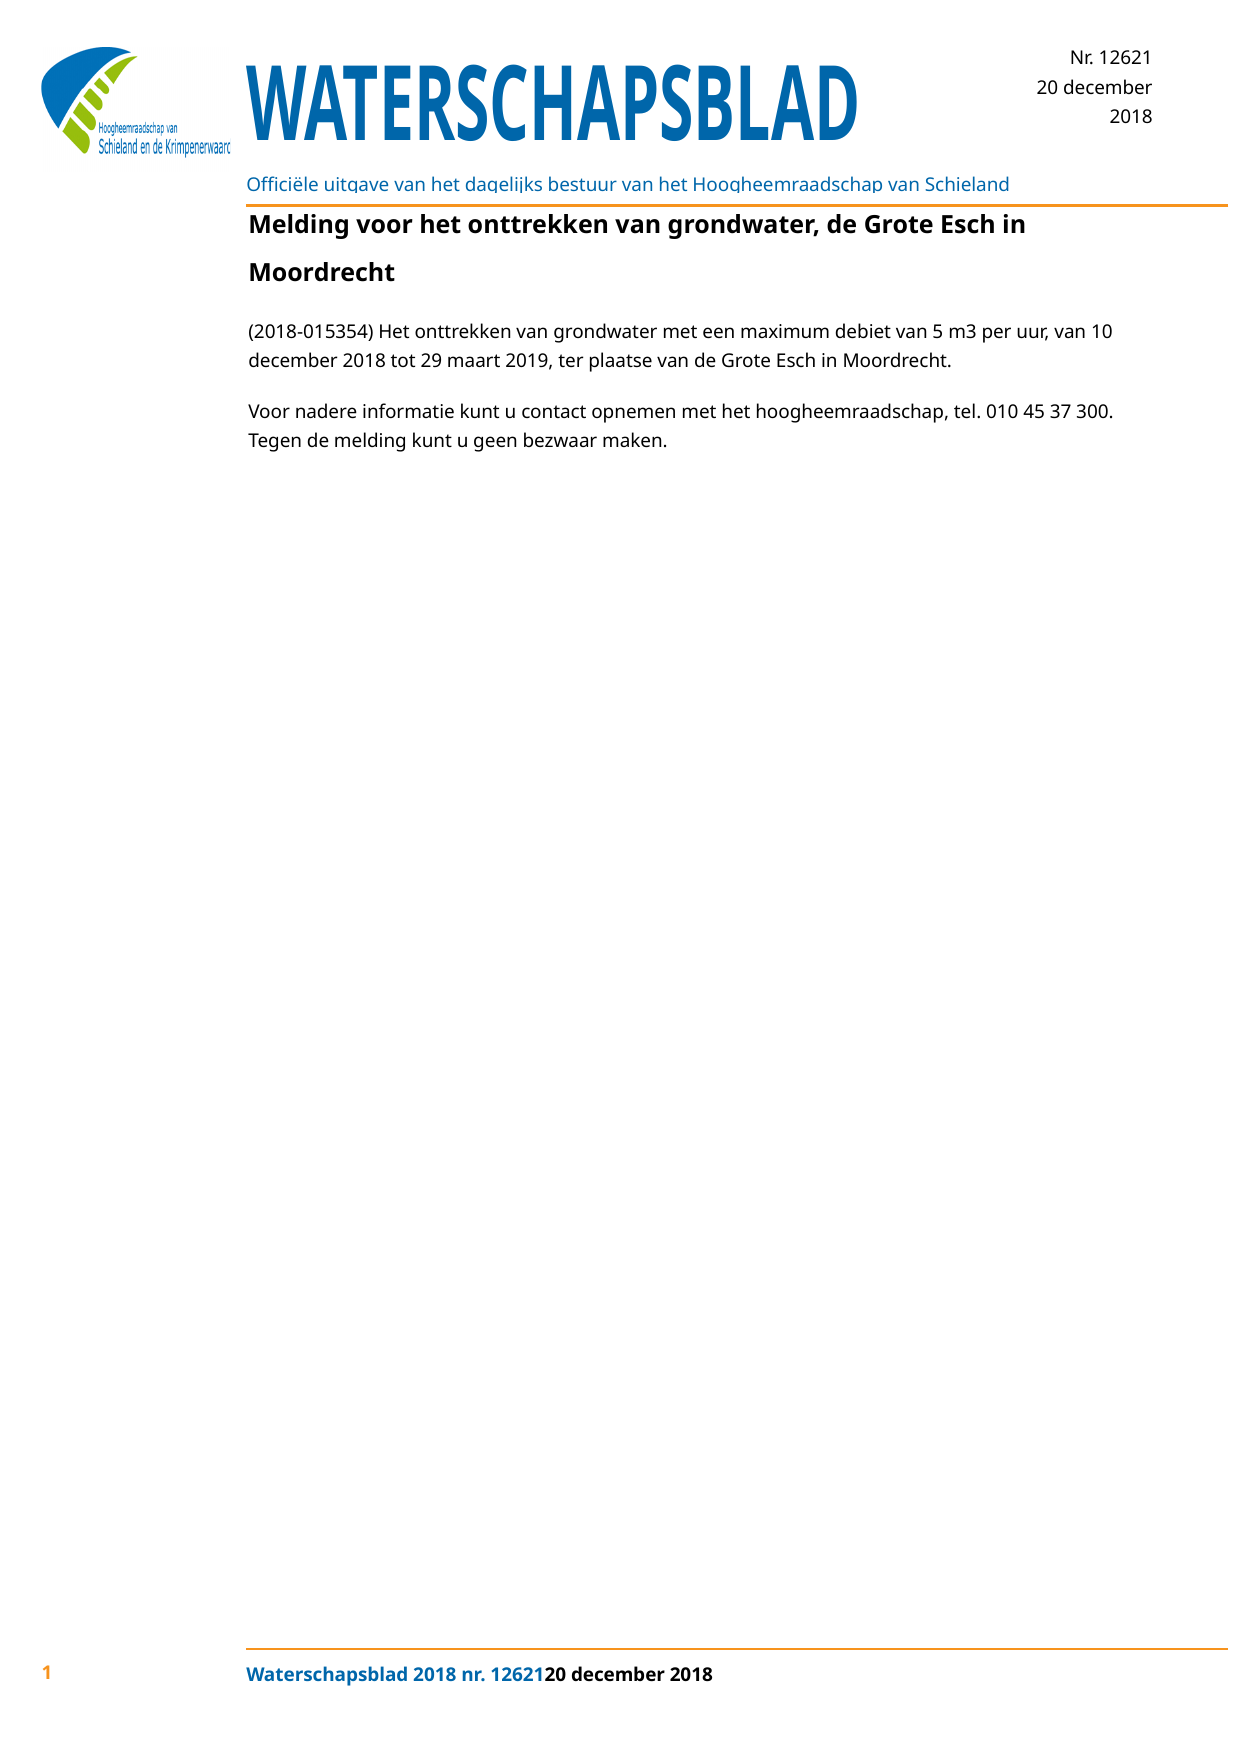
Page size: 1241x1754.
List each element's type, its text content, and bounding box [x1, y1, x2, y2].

text (2018-015354) Het onttrekken van grondwater met een maximum debiet van 5 m3 per uur, van 10 december 2018 tot 29 maart 2019, ter plaatse van de Grote Esch in Moordrecht. [248, 318, 1152, 373]
text Melding voor het onttrekken van grondwater, de Grote Esch in Moordrecht [248, 207, 1152, 288]
picture [41, 47, 231, 172]
text Voor nadere informatie kunt u contact opnemen met het hoogheemraadschap, tel. 010 45 37 300. Tegen de melding kunt u geen bezwaar maken. [248, 398, 1152, 453]
